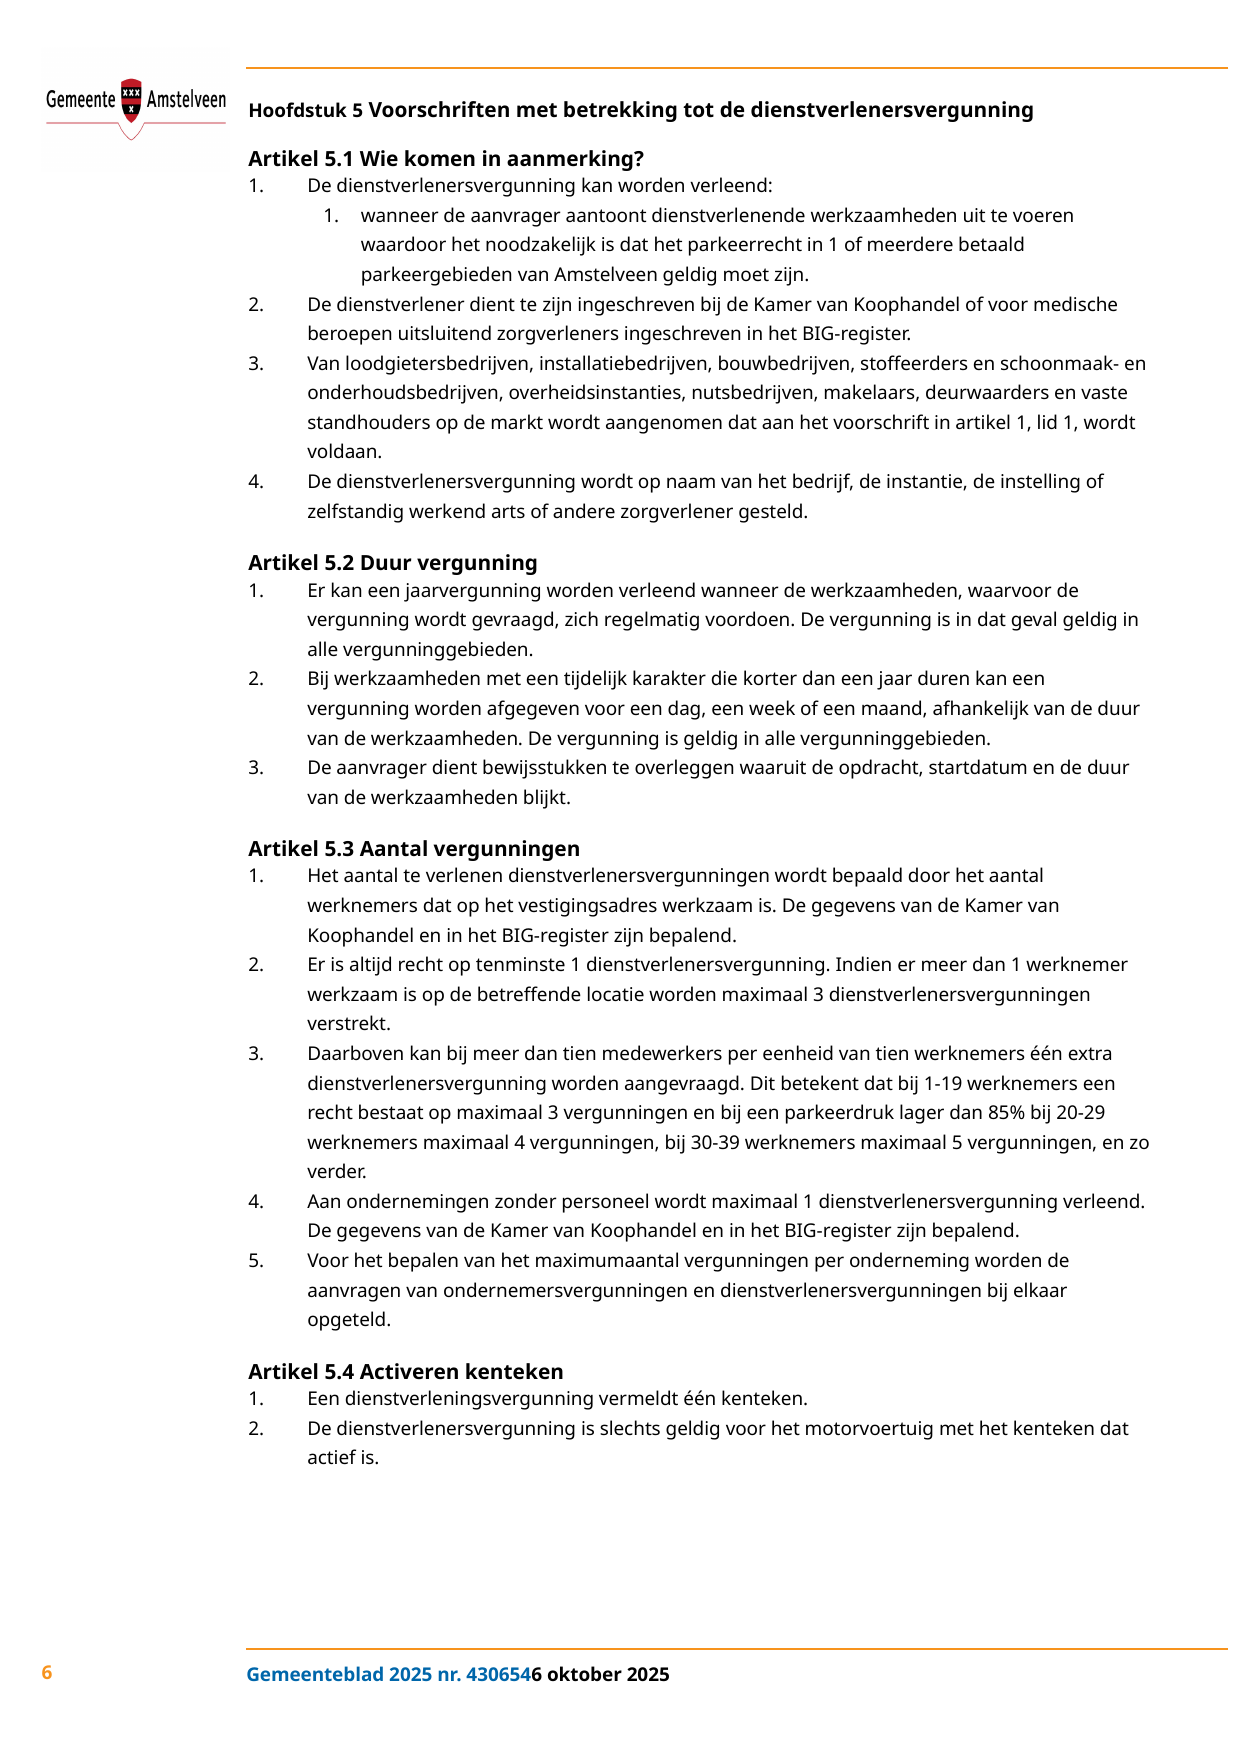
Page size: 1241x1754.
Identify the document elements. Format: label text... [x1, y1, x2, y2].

text Artikel 5.3 Aantal vergunningen [248, 834, 1152, 863]
list De dienstverlenersvergunning wordt op naam van het bedrijf, de instantie, de instelling of zelfstandig werkend arts of andere zorgverlener gesteld. [248, 468, 1152, 524]
list De aanvrager dient bewijsstukken te overleggen waaruit de opdracht, startdatum en de duur van de werkzaamheden blijkt. [248, 754, 1152, 809]
list Daarboven kan bij meer dan tien medewerkers per eenheid van tien werknemers één extra dienstverlenersvergunning worden aangevraagd. Dit betekent dat bij 1-19 werknemers een recht bestaat op maximaal 3 vergunningen en bij een parkeerdruk lager dan 85% bij 20-29 werknemers maximaal 4 vergunningen, bij 30-39 werknemers maximaal 5 vergunningen, en zo verder. [248, 1040, 1152, 1184]
text Artikel 5.1 Wie komen in aanmerking? [248, 144, 1152, 172]
list Aan ondernemingen zonder personeel wordt maximaal 1 dienstverlenersvergunning verleend. De gegevens van de Kamer van Koophandel en in het BIG-register zijn bepalend. [248, 1188, 1152, 1243]
list Het aantal te verlenen dienstverlenersvergunningen wordt bepaald door het aantal werknemers dat op het vestigingsadres werkzaam is. De gegevens van de Kamer van Koophandel en in het BIG-register zijn bepalend. [248, 863, 1152, 948]
list Bij werkzaamheden met een tijdelijk karakter die korter dan een jaar duren kan een vergunning worden afgegeven voor een dag, een week of een maand, afhankelijk van de duur van de werkzaamheden. De vergunning is geldig in alle vergunninggebieden. [248, 666, 1152, 750]
list De dienstverlenersvergunning is slechts geldig voor het motorvoertuig met het kenteken dat actief is. [248, 1415, 1152, 1470]
list De dienstverlener dient te zijn ingeschreven bij de Kamer van Koophandel of voor medische beroepen uitsluitend zorgverleners ingeschreven in het BIG-register. [248, 291, 1152, 346]
list Er is altijd recht op tenminste 1 dienstverlenersvergunning. Indien er meer dan 1 werknemer werkzaam is op de betreffende locatie worden maximaal 3 dienstverlenersvergunningen verstrekt. [248, 951, 1152, 1036]
list De dienstverlenersvergunning kan worden verleend: [248, 172, 1152, 198]
list Van loodgietersbedrijven, installatiebedrijven, bouwbedrijven, stoffeerders en schoonmaak- en onderhoudsbedrijven, overheidsinstanties, nutsbedrijven, makelaars, deurwaarders en vaste standhouders op de markt wordt aangenomen dat aan het voorschrift in artikel 1, lid 1, wordt voldaan. [248, 350, 1152, 464]
text Hoofdstuk 5 Voorschriften met betrekking tot de dienstverlenersvergunning [248, 95, 1152, 123]
list Er kan een jaarvergunning worden verleend wanneer de werkzaamheden, waarvoor de vergunning wordt gevraagd, zich regelmatig voordoen. De vergunning is in dat geval geldig in alle vergunninggebieden. [248, 577, 1152, 662]
list wanneer de aanvrager aantoont dienstverlenende werkzaamheden uit te voeren waardoor het noodzakelijk is dat het parkeerrecht in 1 of meerdere betaald parkeergebieden van Amstelveen geldig moet zijn. [323, 202, 1152, 287]
list Een dienstverleningsvergunning vermeldt één kenteken. [248, 1385, 1152, 1411]
list Voor het bepalen van het maximumaantal vergunningen per onderneming worden de aanvragen van ondernemersvergunningen en dienstverlenersvergunningen bij elkaar opgeteld. [248, 1247, 1152, 1332]
text Artikel 5.2 Duur vergunning [248, 548, 1152, 577]
picture [41, 47, 231, 172]
text Artikel 5.4 Activeren kenteken [248, 1357, 1152, 1385]
